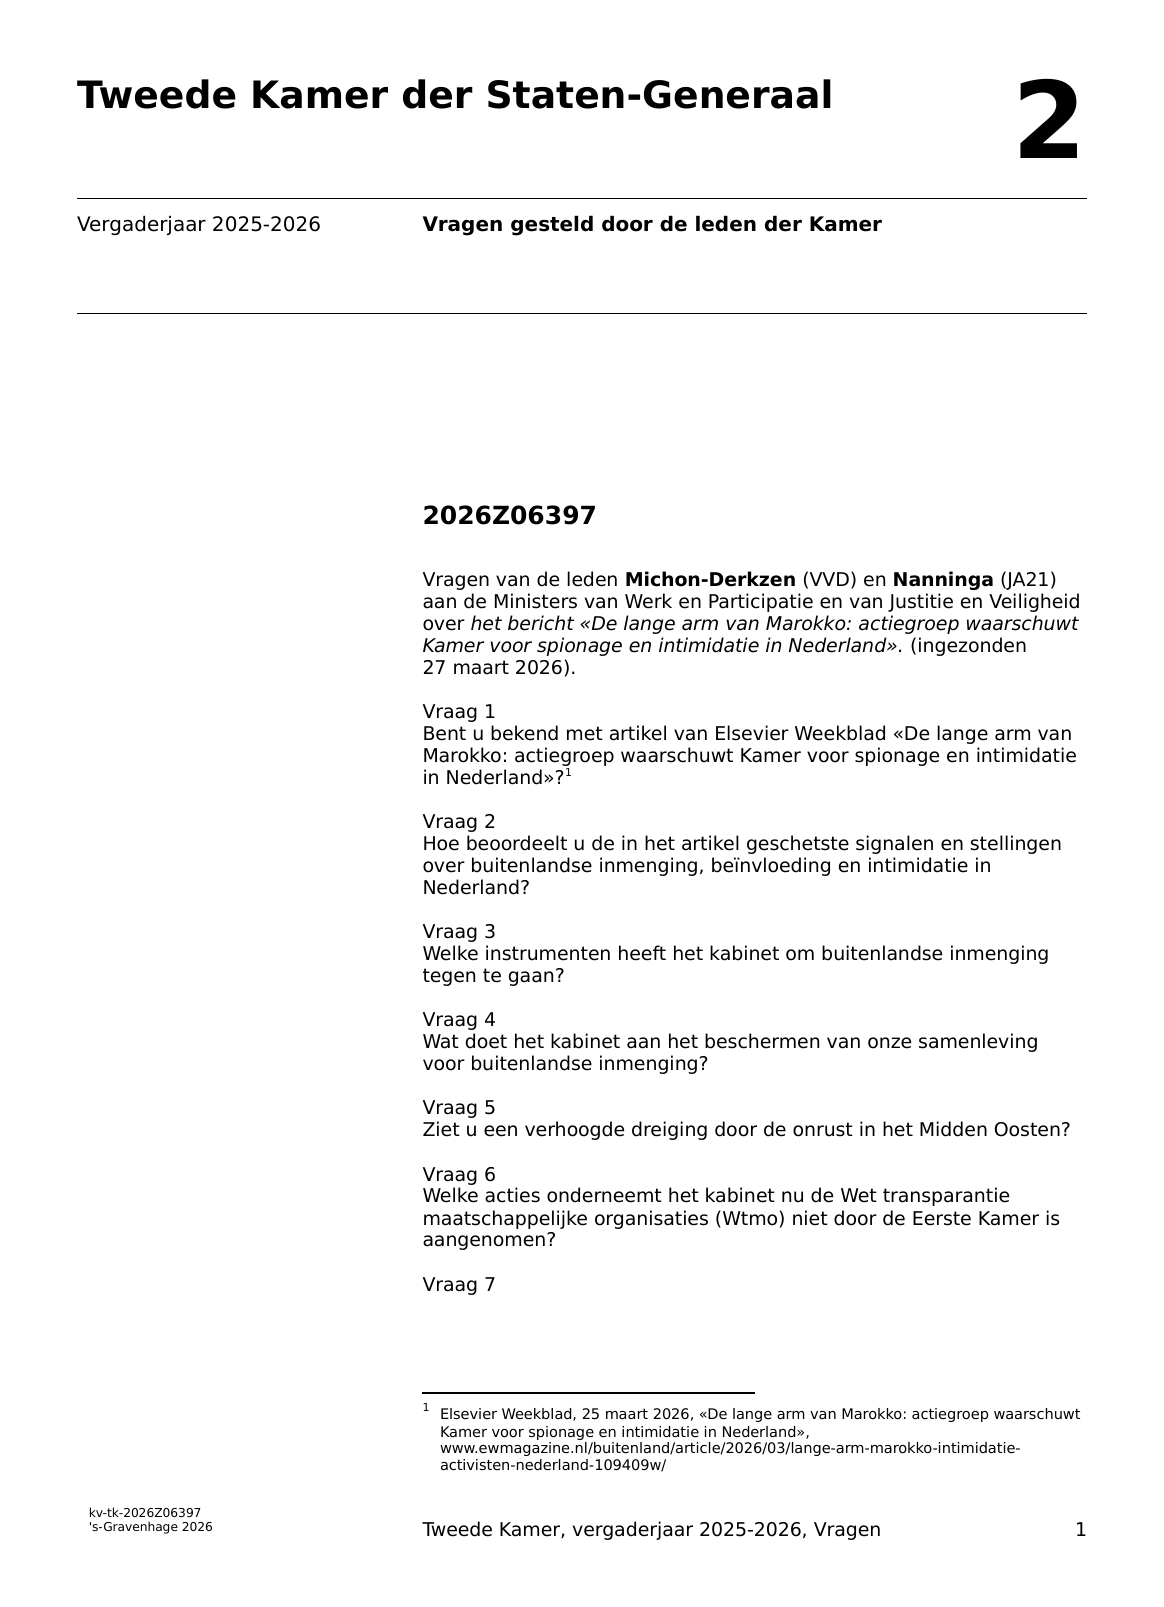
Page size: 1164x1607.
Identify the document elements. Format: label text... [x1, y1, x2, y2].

table_cell Vergaderjaar 2025-2026 [77, 199, 422, 313]
text Elsevier Weekblad, 25 maart 2026, «De lange arm van Marokko: actiegroep waarschuwt Kamer voor spionage en intimidatie in Nederland», www.ewmagazine.nl/buitenland/article/2026/03/lange-arm-marokko-intimidatie-activisten-nederland-109409w/ [422, 1402, 1087, 1474]
text 's-Gravenhage 2026 [88, 1520, 323, 1534]
text Vraag 1 [422, 701, 1087, 723]
table_header Tweede Kamer der Staten-Generaal [77, 59, 886, 198]
text Wat doet het kabinet aan het beschermen van onze samenleving voor buitenlandse inmenging? [422, 1031, 1087, 1075]
table_header 2 [886, 59, 1087, 198]
text Vraag 5 [422, 1097, 1087, 1119]
text Vraag 7 [422, 1273, 1087, 1296]
text Vraag 4 [422, 1009, 1087, 1031]
text Welke instrumenten heeft het kabinet om buitenlandse inmenging tegen te gaan? [422, 943, 1087, 987]
text Vraag 2 [422, 811, 1087, 833]
text Bent u bekend met artikel van Elsevier Weekblad «De lange arm van Marokko: actiegroep waarschuwt Kamer voor spionage en intimidatie in Nederland»? [422, 723, 1087, 789]
text Vragen van de leden Michon-Derkzen (VVD) en Nanninga (JA21) aan de Ministers van Werk en Participatie en van Justitie en Veiligheid over het bericht «De lange arm van Marokko: actiegroep waarschuwt Kamer voor spionage en intimidatie in Nederland». (ingezonden 27 maart 2026). [422, 569, 1087, 679]
text 2026Z06397 [422, 501, 1087, 531]
text kv-tk-2026Z06397 [88, 1506, 323, 1520]
text Vraag 6 [422, 1163, 1087, 1185]
text Vraag 3 [422, 921, 1087, 943]
text Ziet u een verhoogde dreiging door de onrust in het Midden Oosten? [422, 1119, 1087, 1141]
table_cell Vragen gesteld door de leden der Kamer [422, 199, 1087, 313]
text Hoe beoordeelt u de in het artikel geschetste signalen en stellingen over buitenlandse inmenging, beïnvloeding en intimidatie in Nederland? [422, 833, 1087, 899]
text Welke acties onderneemt het kabinet nu de Wet transparantie maatschappelijke organisaties (Wtmo) niet door de Eerste Kamer is aangenomen? [422, 1185, 1087, 1251]
